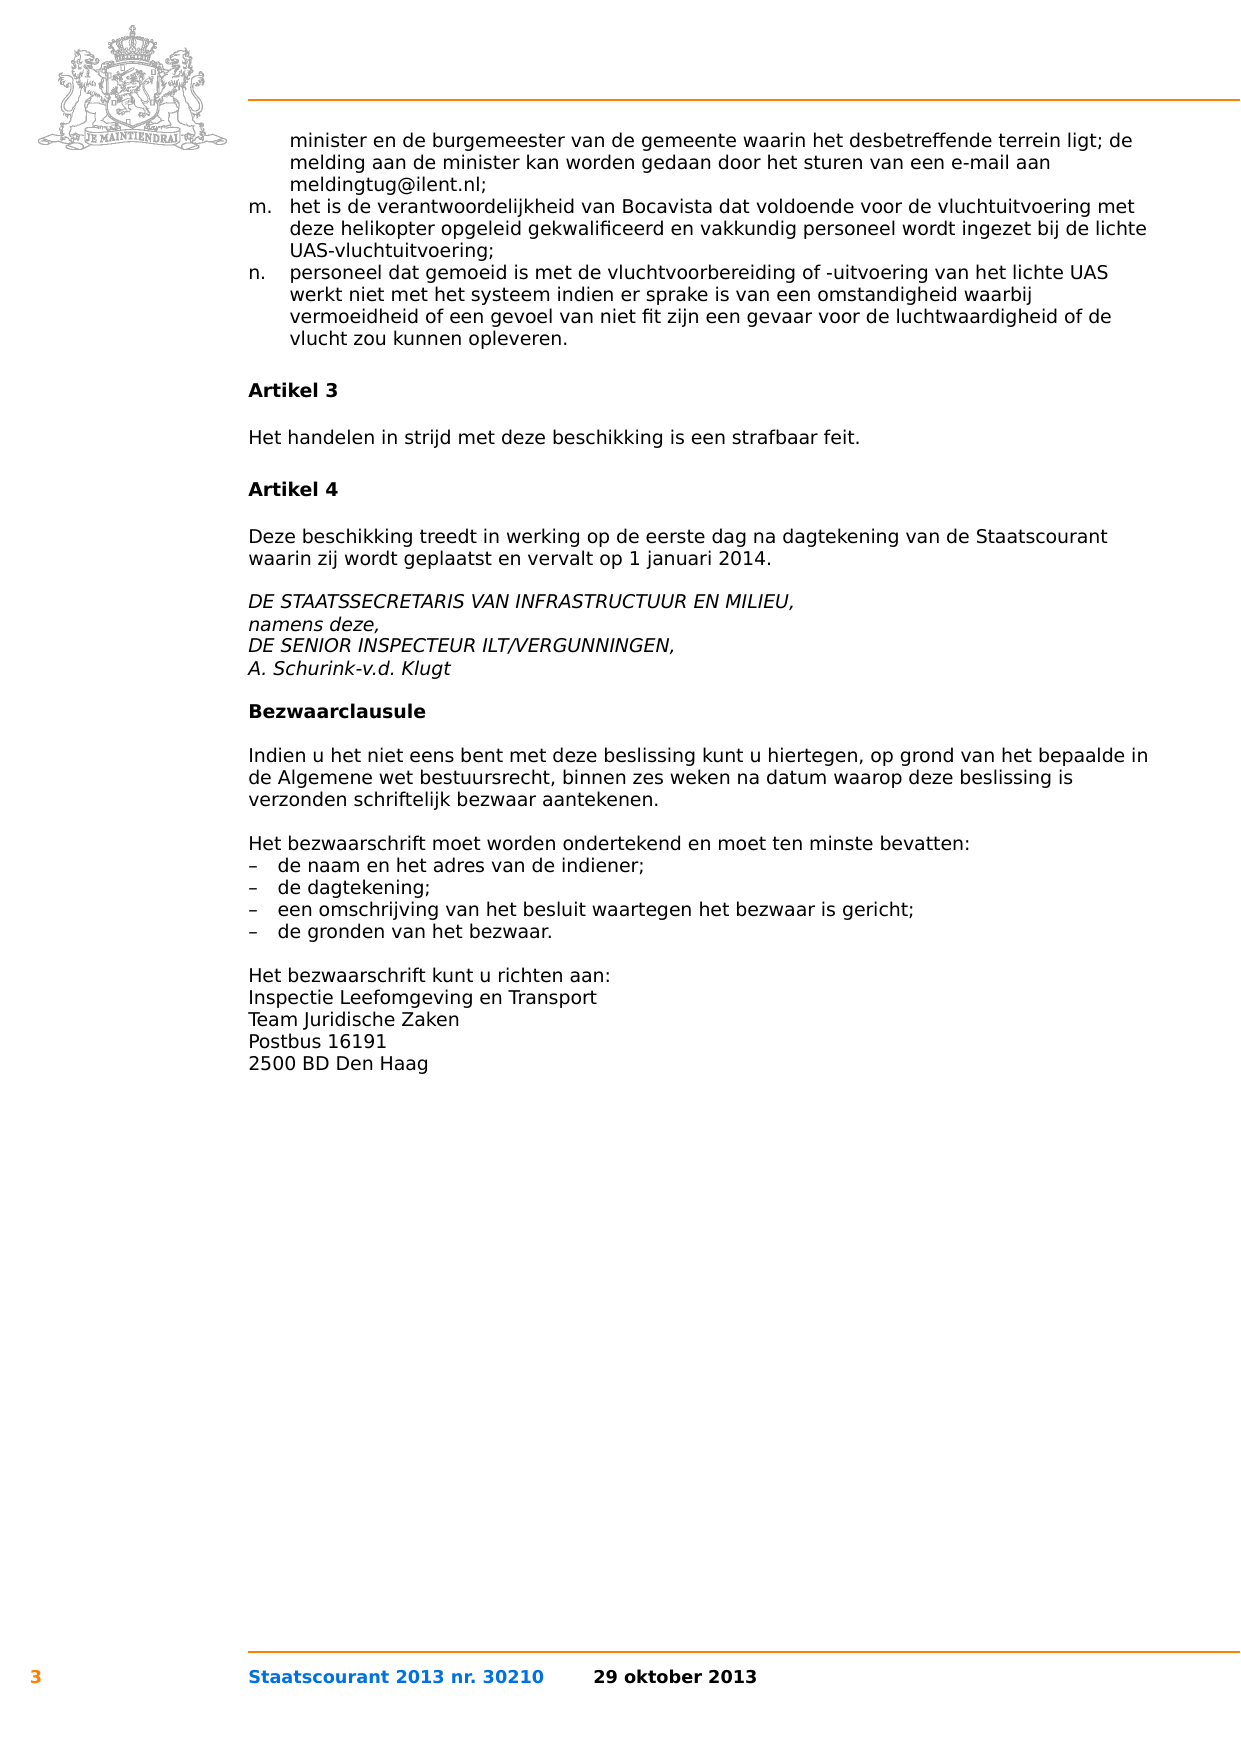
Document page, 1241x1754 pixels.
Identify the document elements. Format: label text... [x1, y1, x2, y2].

text m. het is de verantwoordelijkheid van Bocavista dat voldoende voor de vluchtuitvoering met deze helikopter opgeleid gekwalificeerd en vakkundig personeel wordt ingezet bij de lichte UAS-vluchtuitvoering; [248, 196, 1163, 262]
text 2500 BD Den Haag [248, 1053, 1163, 1074]
text Het bezwaarschrift moet worden ondertekend en moet ten minste bevatten: [248, 833, 1163, 855]
text DE STAATSSECRETARIS VAN INFRASTRUCTUUR EN MILIEU, namens deze, DE SENIOR INSPECTEUR ILT/VERGUNNINGEN, A. Schurink-v.d. Klugt [248, 591, 1163, 679]
text Het handelen in strijd met deze beschikking is een strafbaar feit. [248, 427, 1163, 449]
text Bezwaarclausule [248, 701, 1163, 723]
text Het bezwaarschrift kunt u richten aan: [248, 965, 1163, 987]
text Inspectie Leefomgeving en Transport [248, 987, 1163, 1009]
subtitle Artikel 4 [248, 479, 1163, 501]
text Team Juridische Zaken [248, 1009, 1163, 1031]
text Deze beschikking treedt in werking op de eerste dag na dagtekening van de Staatscourant waarin zij wordt geplaatst en vervalt op 1 januari 2014. [248, 526, 1163, 569]
text n. personeel dat gemoeid is met de vluchtvoorbereiding of -uitvoering van het lichte UAS werkt niet met het systeem indien er sprake is van een omstandigheid waarbij vermoeidheid of een gevoel van niet fit zijn een gevaar voor de luchtwaardigheid of de vlucht zou kunnen opleveren. [248, 262, 1163, 350]
text – de dagtekening; [248, 877, 1163, 899]
text – de gronden van het bezwaar. [248, 921, 1163, 943]
text Postbus 16191 [248, 1031, 1163, 1053]
picture [38, 25, 227, 150]
text – de naam en het adres van de indiener; [248, 855, 1163, 877]
subtitle Artikel 3 [248, 380, 1163, 402]
text – een omschrijving van het besluit waartegen het bezwaar is gericht; [248, 899, 1163, 921]
text Indien u het niet eens bent met deze beslissing kunt u hiertegen, op grond van het bepaalde in de Algemene wet bestuursrecht, binnen zes weken na datum waarop deze beslissing is verzonden schriftelijk bezwaar aantekenen. [248, 745, 1163, 811]
text minister en de burgemeester van de gemeente waarin het desbetreffende terrein ligt; de melding aan de minister kan worden gedaan door het sturen van een e-mail aan meldingtug@ilent.nl; [248, 130, 1163, 196]
